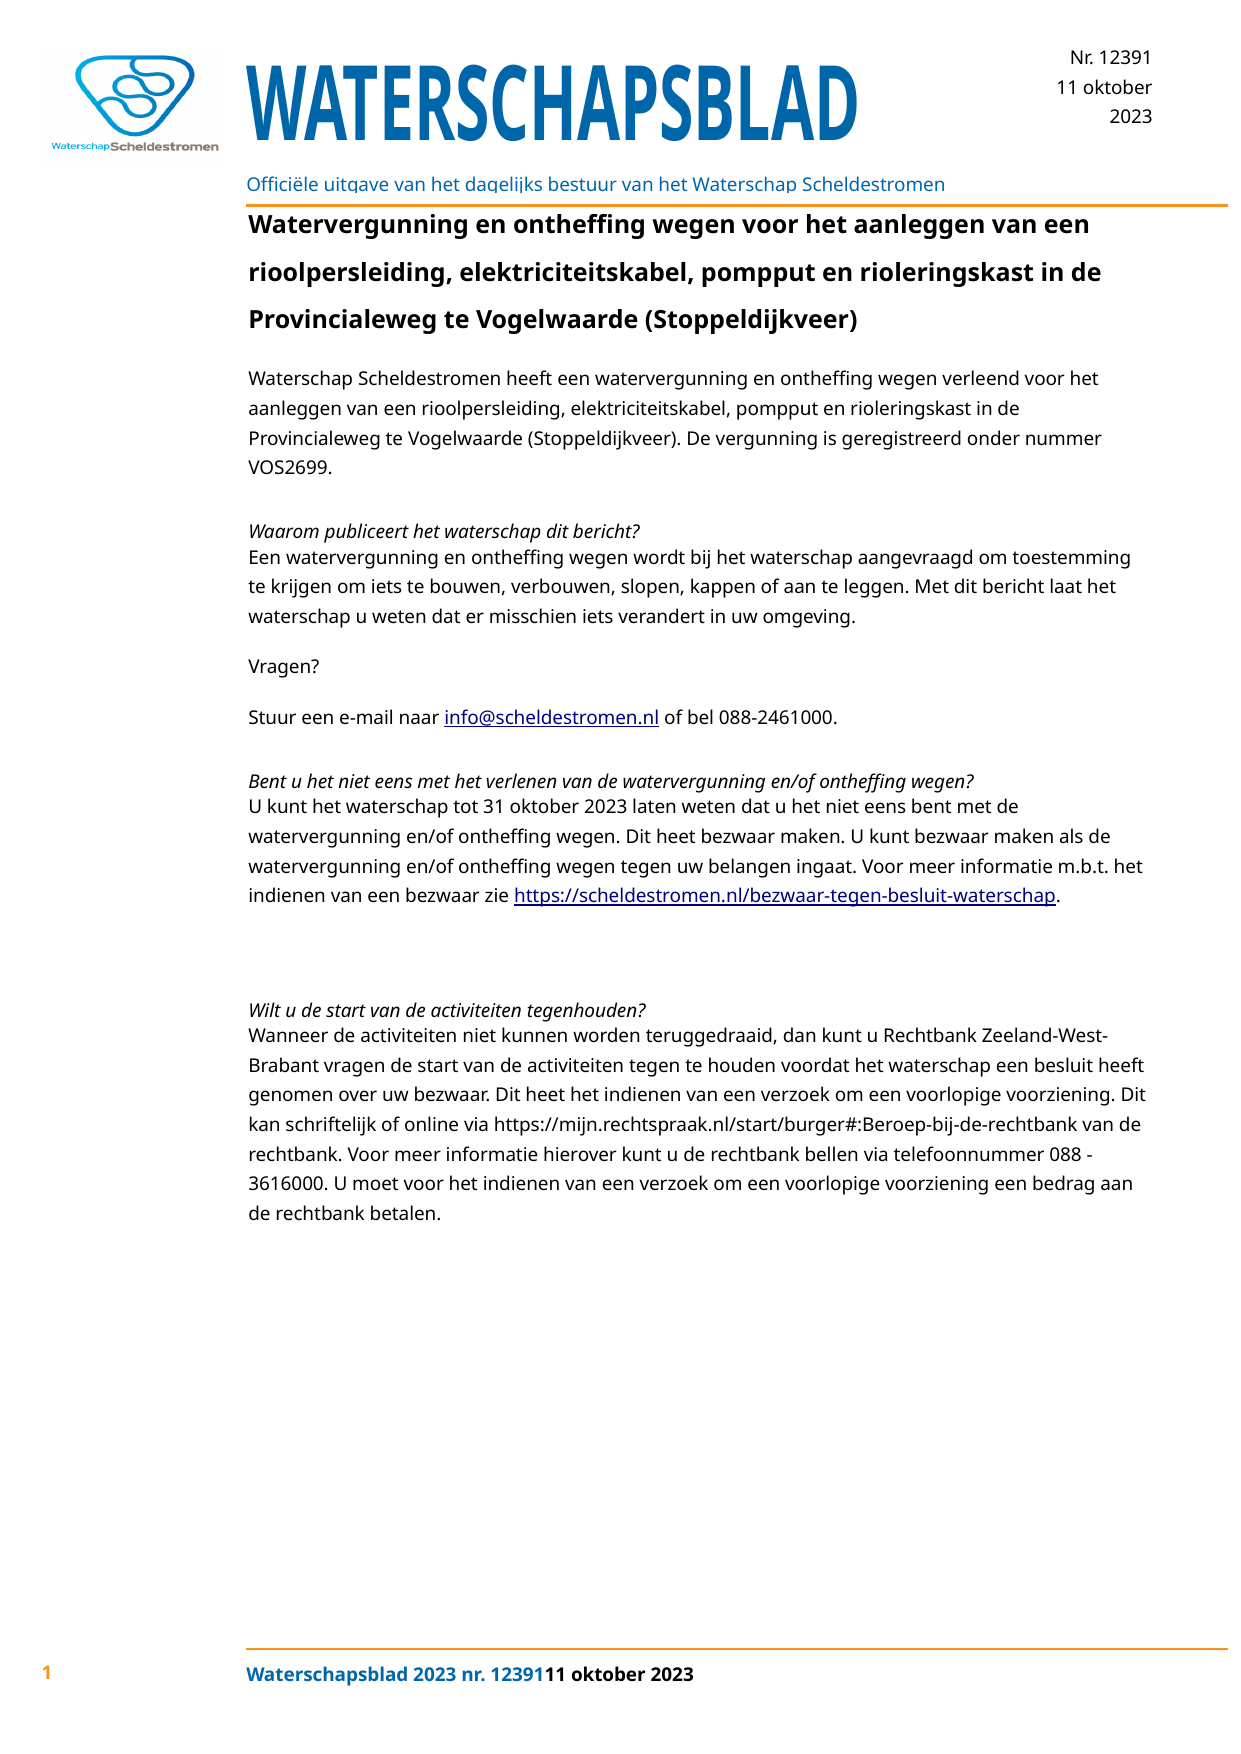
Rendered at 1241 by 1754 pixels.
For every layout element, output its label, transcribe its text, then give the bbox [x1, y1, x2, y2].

text Bent u het niet eens met het verlenen van de watervergunning en/of ontheffing wegen? [248, 768, 1152, 794]
text Waterschap Scheldestromen heeft een watervergunning en ontheffing wegen verleend voor het aanleggen van een rioolpersleiding, elektriciteitskabel, pompput en rioleringskast in de Provincialeweg te Vogelwaarde (Stoppeldijkveer). De vergunning is geregistreerd onder nummer VOS2699. [248, 366, 1152, 480]
text Een watervergunning en ontheffing wegen wordt bij het waterschap aangevraagd om toestemming te krijgen om iets te bouwen, verbouwen, slopen, kappen of aan te leggen. Met dit bericht laat het waterschap u weten dat er misschien iets verandert in uw omgeving. [248, 544, 1152, 629]
text Waarom publiceert het waterschap dit bericht? [248, 518, 1152, 544]
text U kunt het waterschap tot 31 oktober 2023 laten weten dat u het niet eens bent met de watervergunning en/of ontheffing wegen. Dit heet bezwaar maken. U kunt bezwaar maken als de watervergunning en/of ontheffing wegen tegen uw belangen ingaat. Voor meer informatie m.b.t. het indienen van een bezwaar zie https://scheldestromen.nl/bezwaar-tegen-besluit-waterschap. [248, 794, 1152, 908]
text Watervergunning en ontheffing wegen voor het aanleggen van een rioolpersleiding, elektriciteitskabel, pompput en rioleringskast in de Provincialeweg te Vogelwaarde (Stoppeldijkveer) [248, 207, 1152, 336]
text Wilt u de start van de activiteiten tegenhouden? [248, 997, 1152, 1022]
picture [41, 47, 231, 172]
text Wanneer de activiteiten niet kunnen worden teruggedraaid, dan kunt u Rechtbank Zeeland-West-Brabant vragen de start van de activiteiten tegen te houden voordat het waterschap een besluit heeft genomen over uw bezwaar. Dit heet het indienen van een verzoek om een voorlopige voorziening. Dit kan schriftelijk of online via https://mijn.rechtspraak.nl/start/burger#:Beroep-bij-de-rechtbank van de rechtbank. Voor meer informatie hierover kunt u de rechtbank bellen via telefoonnummer 088 - 3616000. U moet voor het indienen van een verzoek om een voorlopige voorziening een bedrag aan de rechtbank betalen. [248, 1022, 1152, 1226]
text Vragen? [248, 653, 1152, 679]
text Stuur een e-mail naar info@scheldestromen.nl of bel 088-2461000. [248, 704, 1152, 730]
